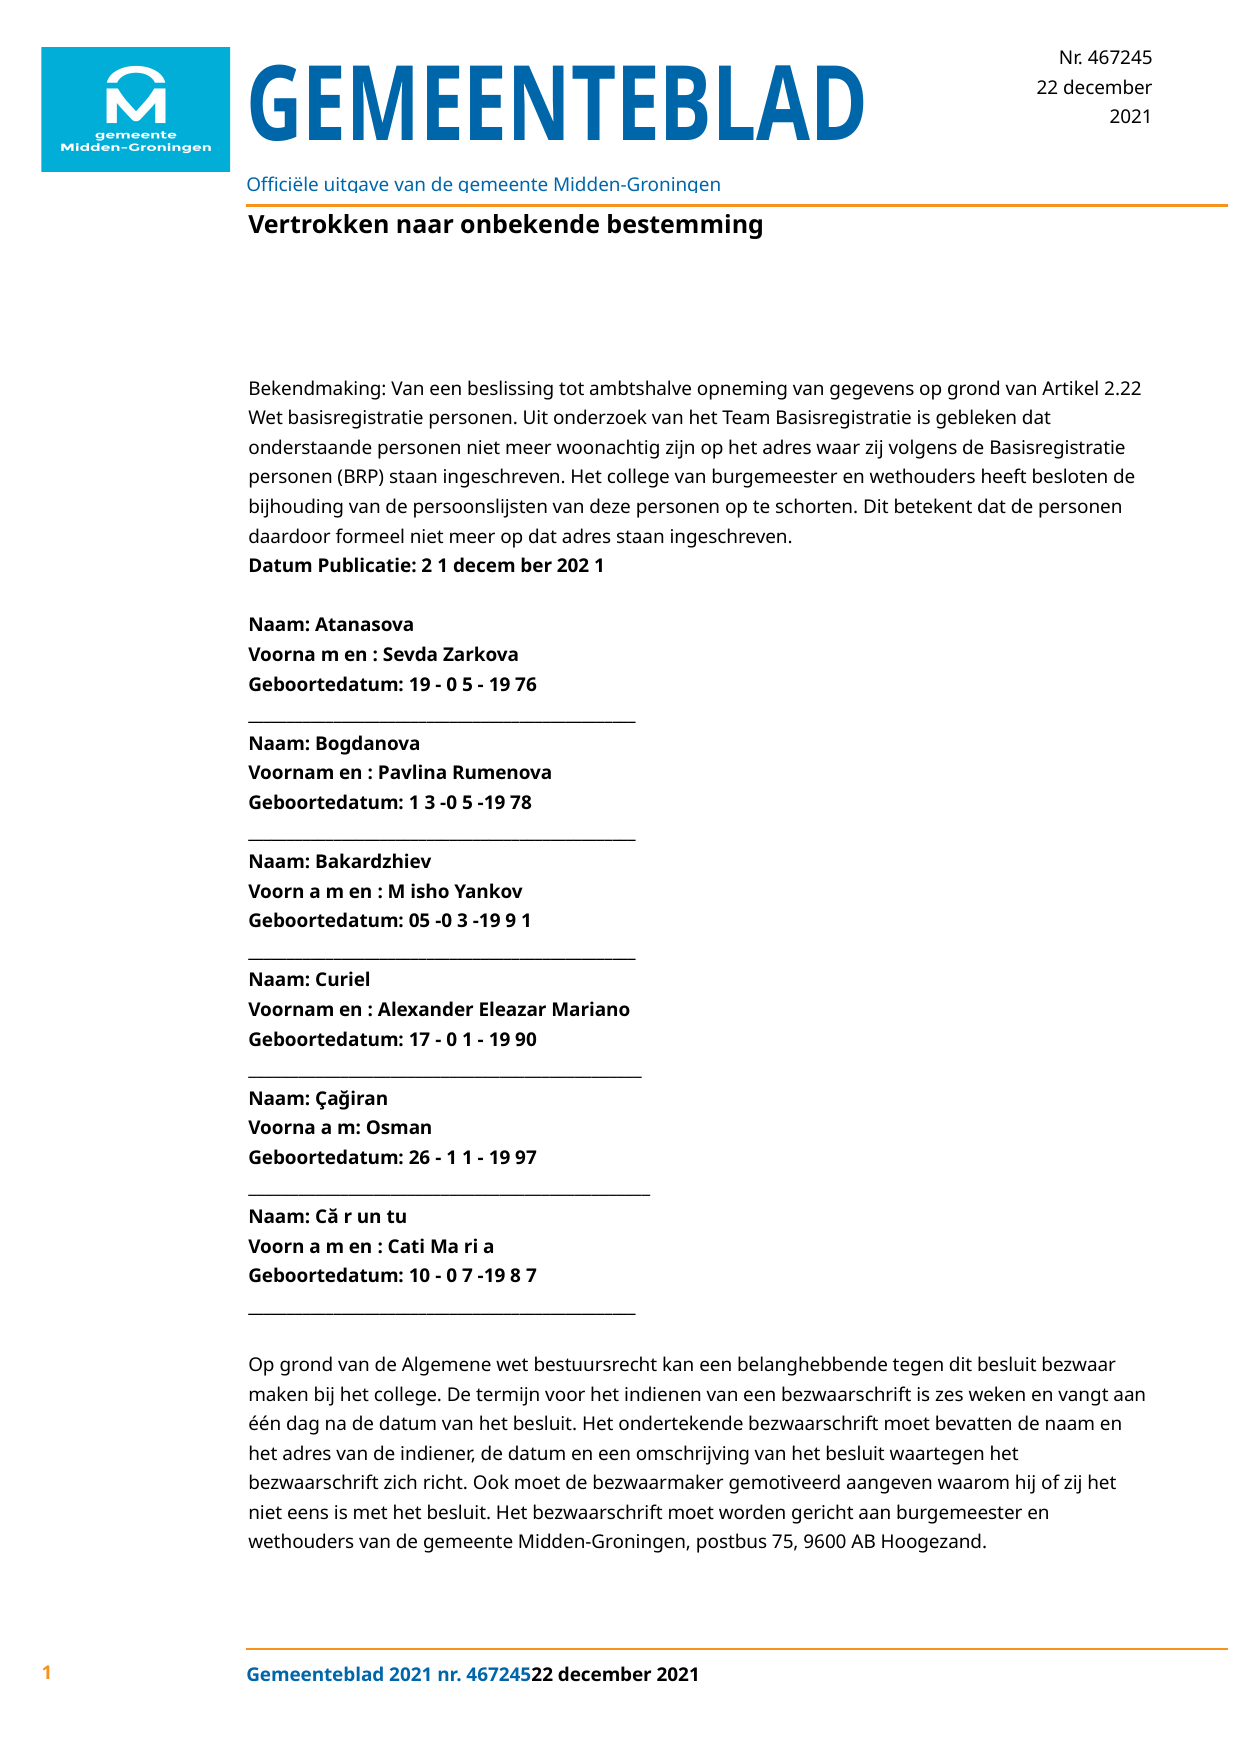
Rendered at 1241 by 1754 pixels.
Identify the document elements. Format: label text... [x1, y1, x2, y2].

text __________________________________________________ [248, 1292, 1152, 1318]
text Naam: Că r un tu [248, 1203, 1152, 1229]
text Bekendmaking: Van een beslissing tot ambtshalve opneming van gegevens op grond van Artikel 2.22 Wet basisregistratie personen. Uit onderzoek van het Team Basisregistratie is gebleken dat onderstaande personen niet meer woonachtig zijn op het adres waar zij volgens de Basisregistratie personen (BRP) staan ingeschreven. Het college van burgemeester en wethouders heeft besloten de bijhouding van de persoonslijsten van deze personen op te schorten. Dit betekent dat de personen daardoor formeel niet meer op dat adres staan ingeschreven. [248, 375, 1152, 548]
text Datum Publicatie: 2 1 decem ber 202 1 [248, 552, 1152, 578]
text __________________________________________________ [248, 819, 1152, 844]
text Naam: Çağiran [248, 1085, 1152, 1111]
text _______________________________________________ [248, 1055, 1152, 1081]
text Naam: Bakardzhiev [248, 848, 1152, 874]
text ________________________________________________ [248, 1174, 1152, 1199]
picture [107, 89, 165, 122]
text Voornam en : Pavlina Rumenova [248, 759, 1152, 785]
text Geboortedatum: 05 -0 3 -19 9 1 [248, 907, 1152, 933]
text Voorna m en : Sevda Zarkova [248, 641, 1152, 667]
text __________________________________________________ [248, 700, 1152, 726]
text Op grond van de Algemene wet bestuursrecht kan een belanghebbende tegen dit besluit bezwaar maken bij het college. De termijn voor het indienen van een bezwaarschrift is zes weken en vangt aan één dag na de datum van het besluit. Het ondertekende bezwaarschrift moet bevatten de naam en het adres van de indiener, de datum en een omschrijving van het besluit waartegen het bezwaarschrift zich richt. Ook moet de bezwaarmaker gemotiveerd aangeven waarom hij of zij het niet eens is met het besluit. Het bezwaarschrift moet worden gericht aan burgemeester en wethouders van de gemeente Midden-Groningen, postbus 75, 9600 AB Hoogezand. [248, 1351, 1152, 1554]
text Naam: Atanasova [248, 612, 1152, 637]
picture [108, 66, 164, 82]
text __________________________________________________ [248, 937, 1152, 963]
text Naam: Curiel [248, 967, 1152, 992]
text Naam: Bogdanova [248, 730, 1152, 756]
text Geboortedatum: 17 - 0 1 - 19 90 [248, 1026, 1152, 1051]
text Vertrokken naar onbekende bestemming [248, 207, 1152, 241]
picture [184, 146, 190, 153]
text Voorn a m en : Cati Ma ri a [248, 1233, 1152, 1258]
text Geboortedatum: 10 - 0 7 -19 8 7 [248, 1262, 1152, 1288]
text Geboortedatum: 19 - 0 5 - 19 76 [248, 671, 1152, 696]
text Geboortedatum: 26 - 1 1 - 19 97 [248, 1144, 1152, 1170]
text Voorn a m en : M isho Yankov [248, 878, 1152, 903]
text Voorna a m: Osman [248, 1114, 1152, 1140]
text Voornam en : Alexander Eleazar Mariano [248, 996, 1152, 1022]
text Geboortedatum: 1 3 -0 5 -19 78 [248, 789, 1152, 815]
